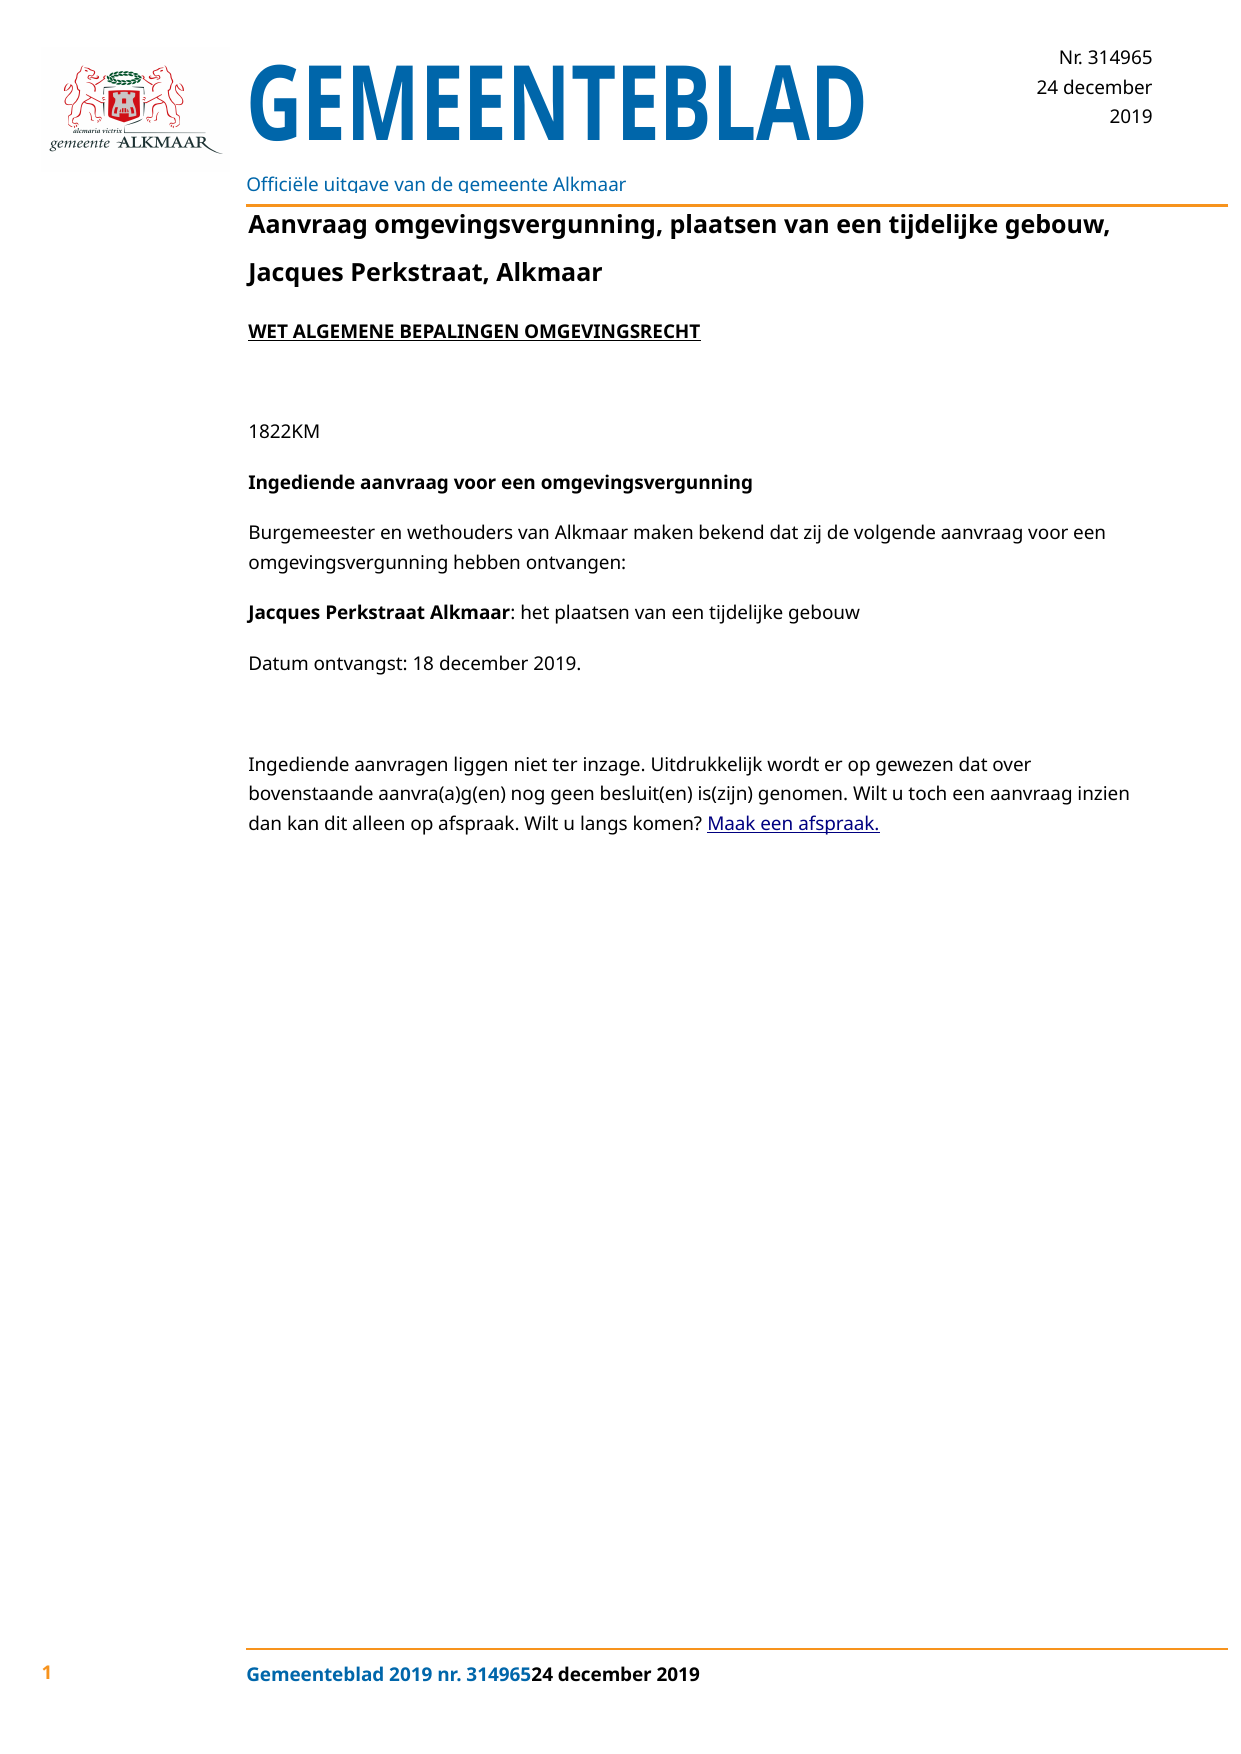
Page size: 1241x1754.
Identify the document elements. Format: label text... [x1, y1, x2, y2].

text Aanvraag omgevingsvergunning, plaatsen van een tijdelijke gebouw, Jacques Perkstraat, Alkmaar [248, 207, 1152, 288]
picture [41, 47, 231, 172]
text Ingediende aanvraag voor een omgevingsvergunning [248, 469, 1152, 495]
text Ingediende aanvragen liggen niet ter inzage. Uitdrukkelijk wordt er op gewezen dat over bovenstaande aanvra(a)g(en) nog geen besluit(en) is(zijn) genomen. Wilt u toch een aanvraag inzien dan kan dit alleen op afspraak. Wilt u langs komen? Maak een afspraak. [248, 751, 1152, 836]
text 1822KM [248, 419, 1152, 444]
text Jacques Perkstraat Alkmaar: het plaatsen van een tijdelijke gebouw [248, 599, 1152, 625]
text Burgemeester en wethouders van Alkmaar maken bekend dat zij de volgende aanvraag voor een omgevingsvergunning hebben ontvangen: [248, 519, 1152, 575]
text WET ALGEMENE BEPALINGEN OMGEVINGSRECHT [248, 318, 1152, 344]
text Datum ontvangst: 18 december 2019. [248, 650, 1152, 676]
